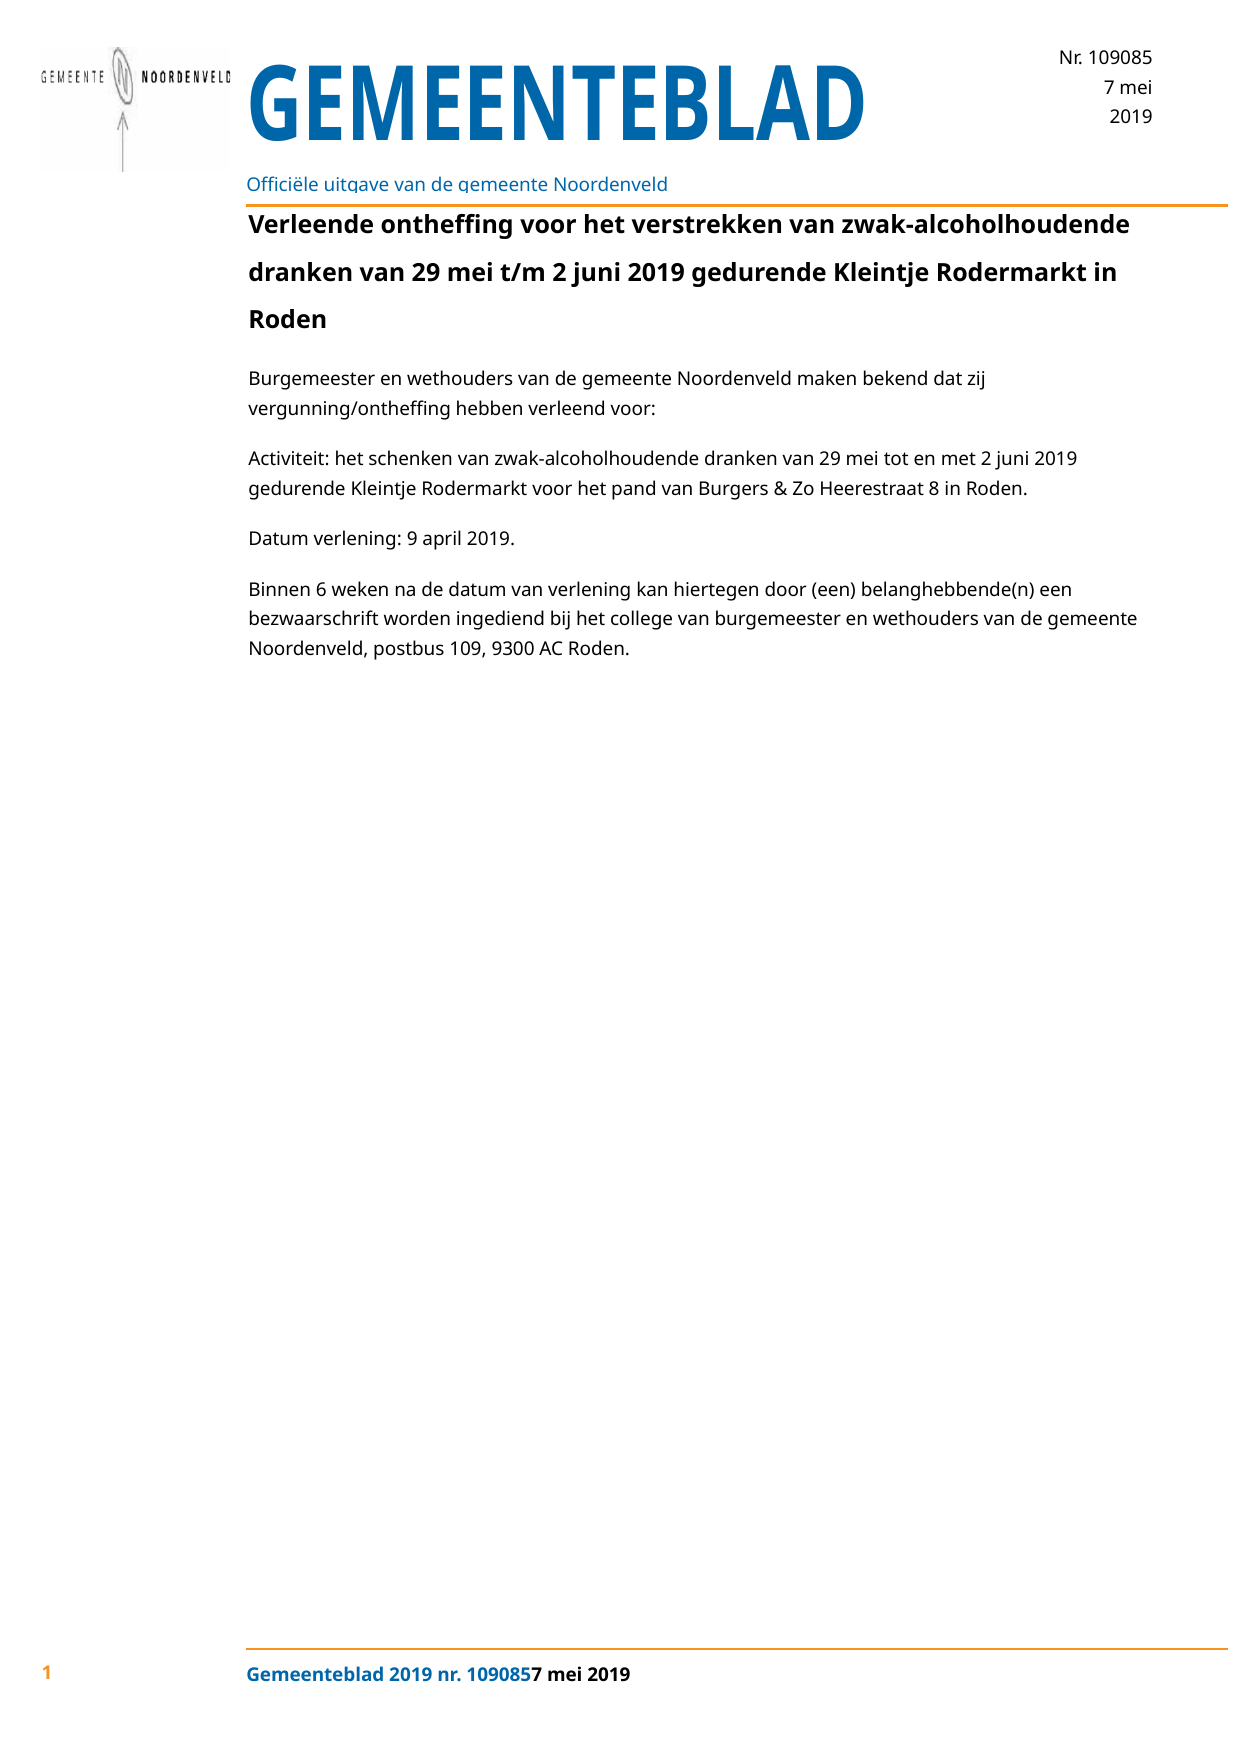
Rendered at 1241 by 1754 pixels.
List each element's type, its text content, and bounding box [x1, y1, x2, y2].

text Verleende ontheffing voor het verstrekken van zwak-alcoholhoudende dranken van 29 mei t/m 2 juni 2019 gedurende Kleintje Rodermarkt in Roden [248, 207, 1152, 336]
text Activiteit: het schenken van zwak-alcoholhoudende dranken van 29 mei tot en met 2 juni 2019 gedurende Kleintje Rodermarkt voor het pand van Burgers & Zo Heerestraat 8 in Roden. [248, 446, 1152, 501]
text Datum verlening: 9 april 2019. [248, 526, 1152, 551]
text Binnen 6 weken na de datum van verlening kan hiertegen door (een) belanghebbende(n) een bezwaarschrift worden ingediend bij het college van burgemeester en wethouders van de gemeente Noordenveld, postbus 109, 9300 AC Roden. [248, 576, 1152, 661]
text Burgemeester en wethouders van de gemeente Noordenveld maken bekend dat zij vergunning/ontheffing hebben verleend voor: [248, 366, 1152, 421]
picture [41, 47, 231, 172]
